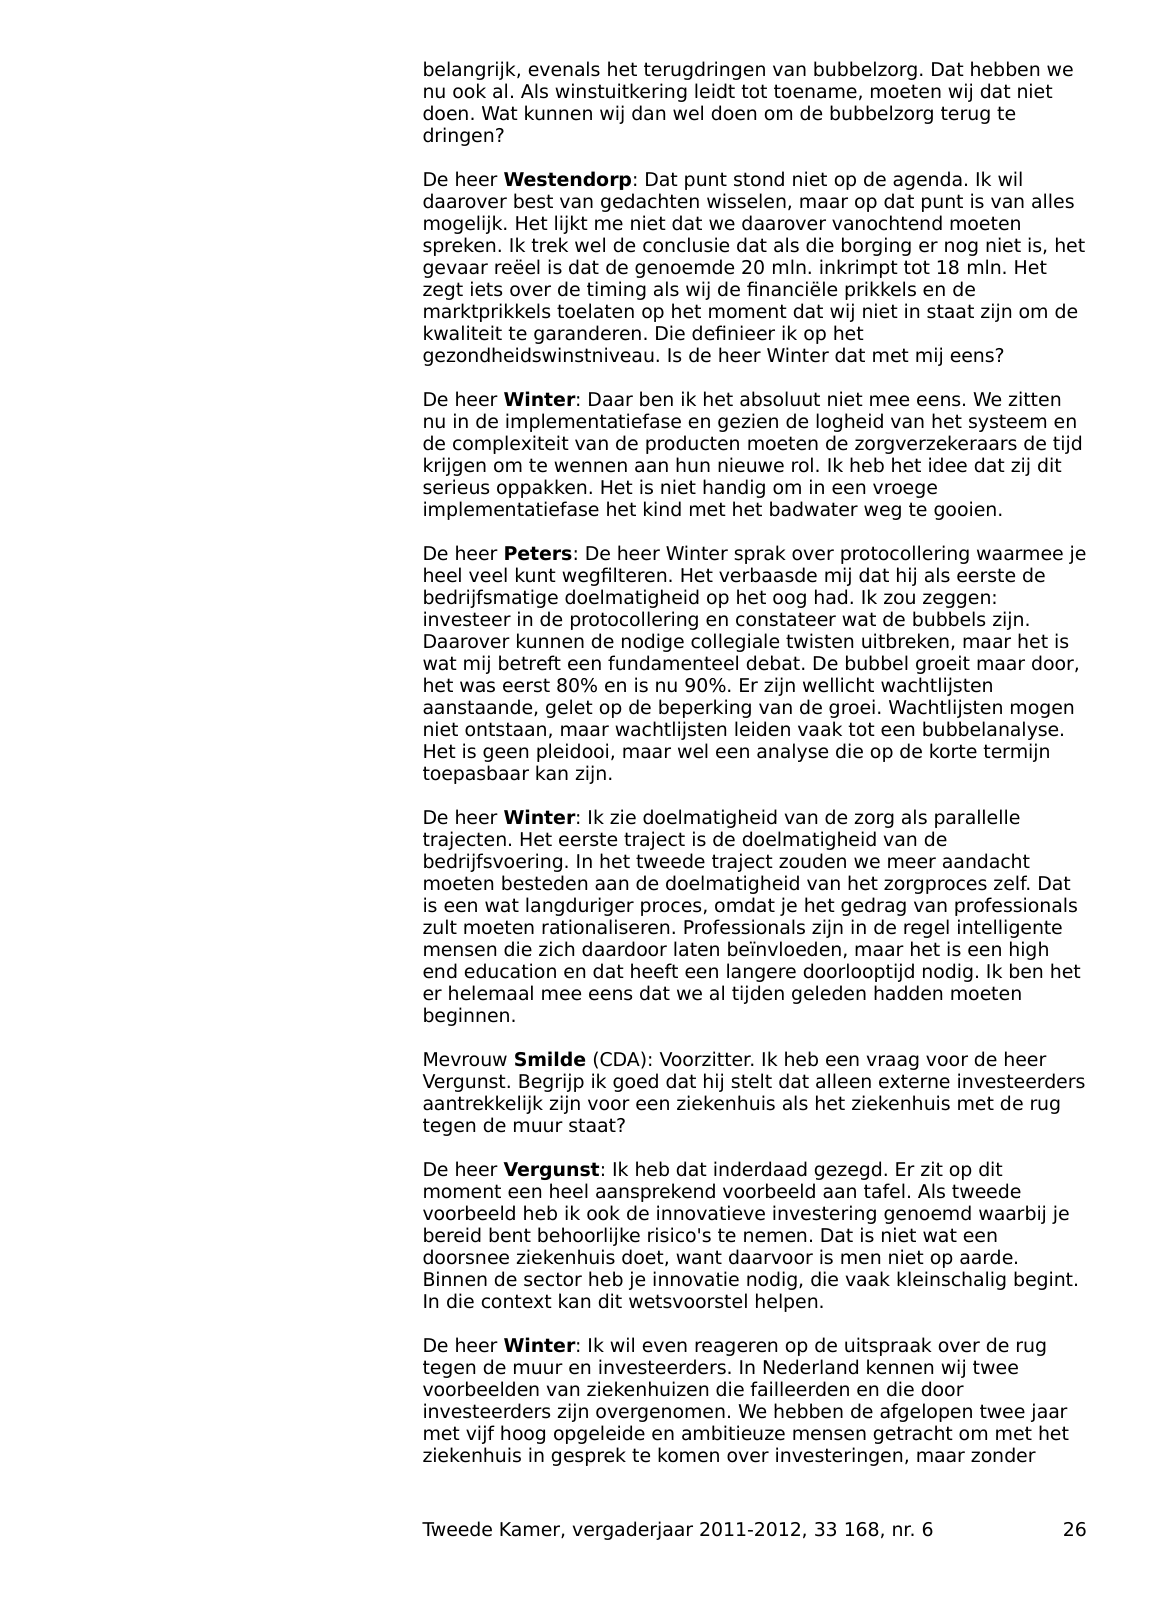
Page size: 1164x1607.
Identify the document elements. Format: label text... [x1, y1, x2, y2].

text De heer Winter: Ik zie doelmatigheid van de zorg als parallelle trajecten. Het eerste traject is de doelmatigheid van de bedrijfsvoering. In het tweede traject zouden we meer aandacht moeten besteden aan de doelmatigheid van het zorgproces zelf. Dat is een wat langduriger proces, omdat je het gedrag van professionals zult moeten rationaliseren. Professionals zijn in de regel intelligente mensen die zich daardoor laten beïnvloeden, maar het is een high end education en dat heeft een langere doorlooptijd nodig. Ik ben het er helemaal mee eens dat we al tijden geleden hadden moeten beginnen. [422, 807, 1087, 1027]
text De heer Vergunst: Ik heb dat inderdaad gezegd. Er zit op dit moment een heel aansprekend voorbeeld aan tafel. Als tweede voorbeeld heb ik ook de innovatieve investering genoemd waarbij je bereid bent behoorlijke risico's te nemen. Dat is niet wat een doorsnee ziekenhuis doet, want daarvoor is men niet op aarde. Binnen de sector heb je innovatie nodig, die vaak kleinschalig begint. In die context kan dit wetsvoorstel helpen. [422, 1159, 1087, 1313]
text De heer Westendorp: Dat punt stond niet op de agenda. Ik wil daarover best van gedachten wisselen, maar op dat punt is van alles mogelijk. Het lijkt me niet dat we daarover vanochtend moeten spreken. Ik trek wel de conclusie dat als die borging er nog niet is, het gevaar reëel is dat de genoemde 20 mln. inkrimpt tot 18 mln. Het zegt iets over de timing als wij de financiële prikkels en de marktprikkels toelaten op het moment dat wij niet in staat zijn om de kwaliteit te garanderen. Die definieer ik op het gezondheidswinstniveau. Is de heer Winter dat met mij eens? [422, 169, 1087, 367]
text belangrijk, evenals het terugdringen van bubbelzorg. Dat hebben we nu ook al. Als winstuitkering leidt tot toename, moeten wij dat niet doen. Wat kunnen wij dan wel doen om de bubbelzorg terug te dringen? [422, 59, 1087, 147]
text De heer Winter: Ik wil even reageren op de uitspraak over de rug tegen de muur en investeerders. In Nederland kennen wij twee voorbeelden van ziekenhuizen die failleerden en die door investeerders zijn overgenomen. We hebben de afgelopen twee jaar met vijf hoog opgeleide en ambitieuze mensen getracht om met het ziekenhuis in gesprek te komen over investeringen, maar zonder [422, 1335, 1087, 1467]
text De heer Winter: Daar ben ik het absoluut niet mee eens. We zitten nu in de implementatiefase en gezien de logheid van het systeem en de complexiteit van de producten moeten de zorgverzekeraars de tijd krijgen om te wennen aan hun nieuwe rol. Ik heb het idee dat zij dit serieus oppakken. Het is niet handig om in een vroege implementatiefase het kind met het badwater weg te gooien. [422, 389, 1087, 521]
text De heer Peters: De heer Winter sprak over protocollering waarmee je heel veel kunt wegfilteren. Het verbaasde mij dat hij als eerste de bedrijfsmatige doelmatigheid op het oog had. Ik zou zeggen: investeer in de protocollering en constateer wat de bubbels zijn. Daarover kunnen de nodige collegiale twisten uitbreken, maar het is wat mij betreft een fundamenteel debat. De bubbel groeit maar door, het was eerst 80% en is nu 90%. Er zijn wellicht wachtlijsten aanstaande, gelet op de beperking van de groei. Wachtlijsten mogen niet ontstaan, maar wachtlijsten leiden vaak tot een bubbelanalyse. Het is geen pleidooi, maar wel een analyse die op de korte termijn toepasbaar kan zijn. [422, 543, 1087, 785]
text Mevrouw Smilde (CDA): Voorzitter. Ik heb een vraag voor de heer Vergunst. Begrijp ik goed dat hij stelt dat alleen externe investeerders aantrekkelijk zijn voor een ziekenhuis als het ziekenhuis met de rug tegen de muur staat? [422, 1049, 1087, 1137]
